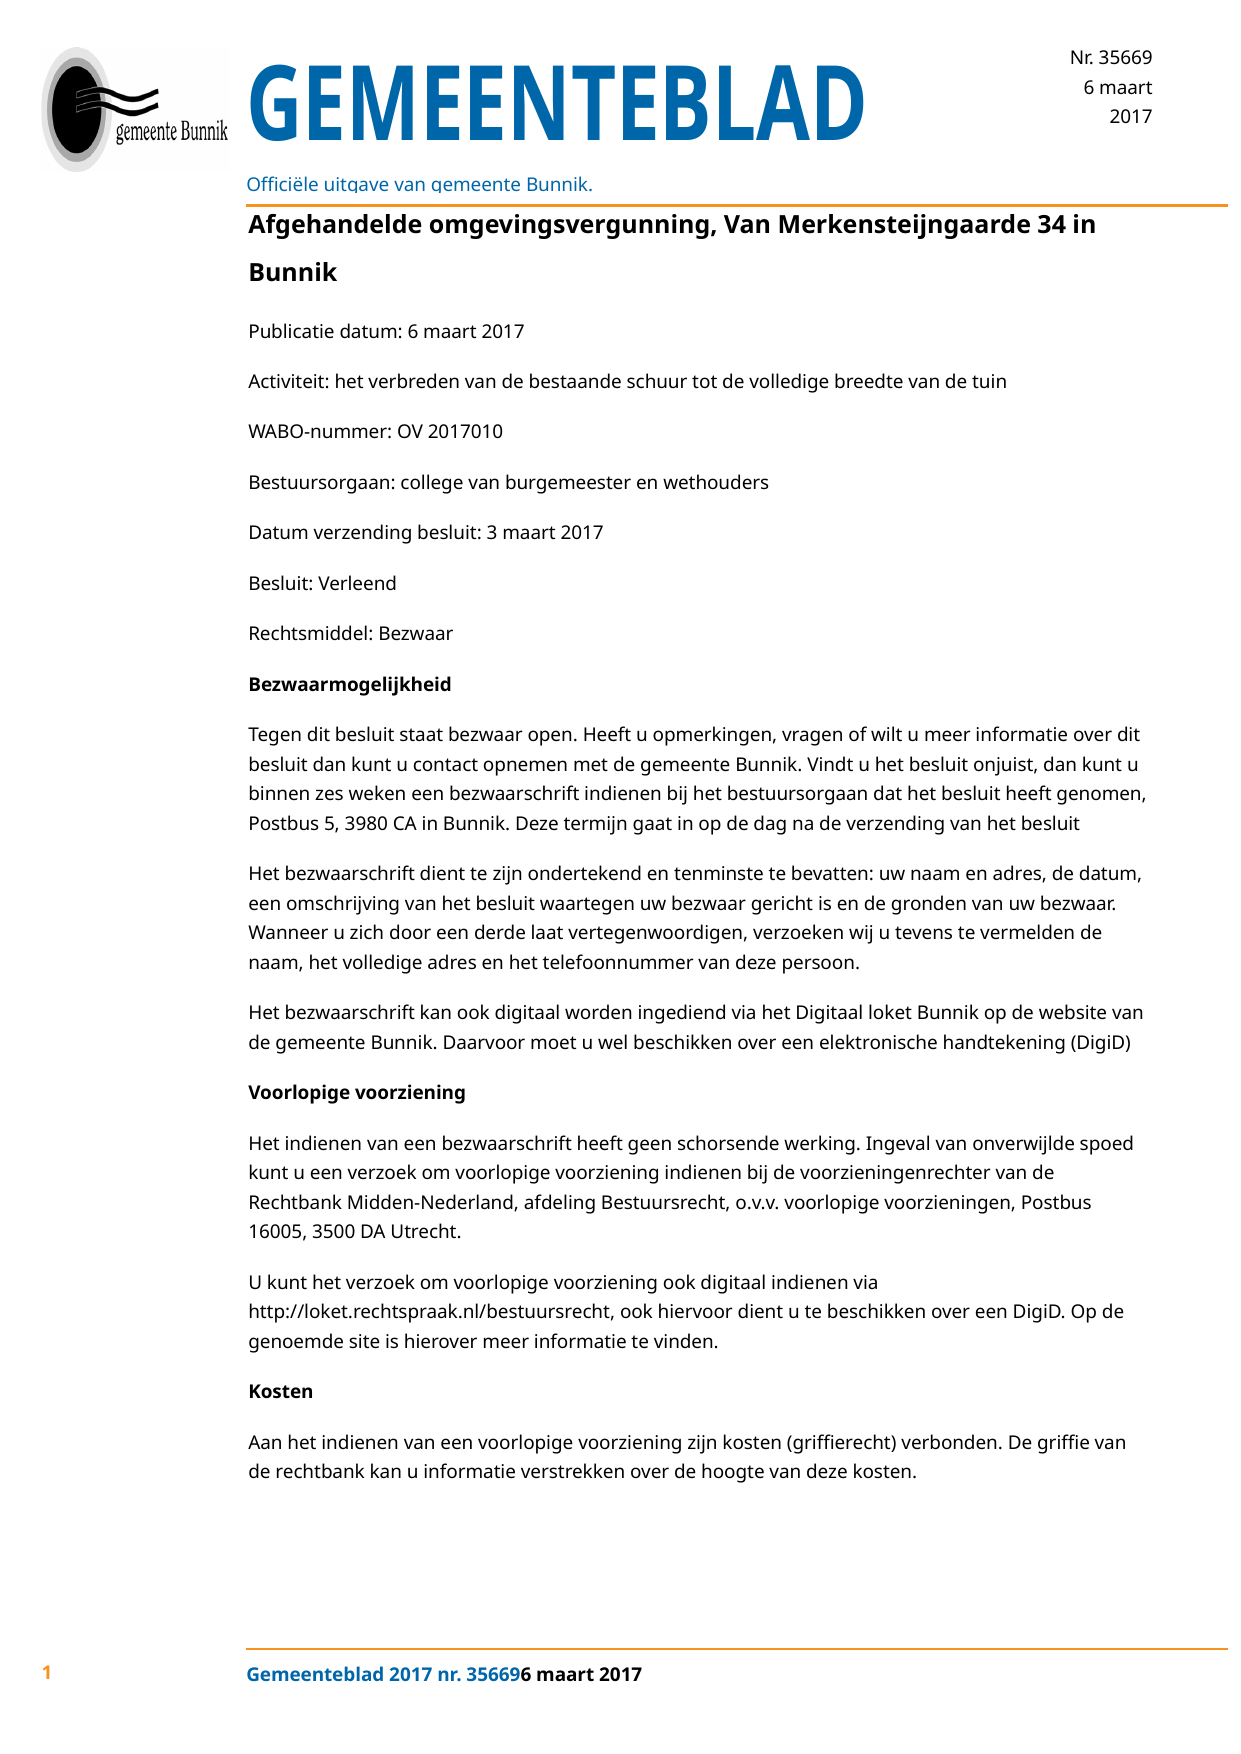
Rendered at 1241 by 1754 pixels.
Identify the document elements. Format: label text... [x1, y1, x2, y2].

text Besluit: Verleend [248, 570, 1152, 596]
text Aan het indienen van een voorlopige voorziening zijn kosten (griffierecht) verbonden. De griffie van de rechtbank kan u informatie verstrekken over de hoogte van deze kosten. [248, 1429, 1152, 1484]
text WABO-nummer: OV 2017010 [248, 419, 1152, 444]
text Het indienen van een bezwaarschrift heeft geen schorsende werking. Ingeval van onverwijlde spoed kunt u een verzoek om voorlopige voorziening indienen bij de voorzieningenrechter van de Rechtbank Midden-Nederland, afdeling Bestuursrecht, o.v.v. voorlopige voorzieningen, Postbus 16005, 3500 DA Utrecht. [248, 1130, 1152, 1244]
text Kosten [248, 1379, 1152, 1404]
text Voorlopige voorziening [248, 1079, 1152, 1105]
text Tegen dit besluit staat bezwaar open. Heeft u opmerkingen, vragen of wilt u meer informatie over dit besluit dan kunt u contact opnemen met de gemeente Bunnik. Vindt u het besluit onjuist, dan kunt u binnen zes weken een bezwaarschrift indienen bij het bestuursorgaan dat het besluit heeft genomen, Postbus 5, 3980 CA in Bunnik. Deze termijn gaat in op de dag na de verzending van het besluit [248, 721, 1152, 836]
text Afgehandelde omgevingsvergunning, Van Merkensteijngaarde 34 in Bunnik [248, 207, 1152, 288]
text Activiteit: het verbreden van de bestaande schuur tot de volledige breedte van de tuin [248, 368, 1152, 394]
text U kunt het verzoek om voorlopige voorziening ook digitaal indienen via http://loket.rechtspraak.nl/bestuursrecht, ook hiervoor dient u te beschikken over een DigiD. Op de genoemde site is hierover meer informatie te vinden. [248, 1269, 1152, 1354]
text Het bezwaarschrift kan ook digitaal worden ingediend via het Digitaal loket Bunnik op de website van de gemeente Bunnik. Daarvoor moet u wel beschikken over een elektronische handtekening (DigiD) [248, 999, 1152, 1055]
text Datum verzending besluit: 3 maart 2017 [248, 519, 1152, 545]
text Het bezwaarschrift dient te zijn ondertekend en tenminste te bevatten: uw naam en adres, de datum, een omschrijving van het besluit waartegen uw bezwaar gericht is en de gronden van uw bezwaar. Wanneer u zich door een derde laat vertegenwoordigen, verzoeken wij u tevens te vermelden de naam, het volledige adres en het telefoonnummer van deze persoon. [248, 860, 1152, 975]
picture [41, 47, 231, 172]
text Rechtsmiddel: Bezwaar [248, 620, 1152, 646]
text Bezwaarmogelijkheid [248, 671, 1152, 697]
text Bestuursorgaan: college van burgemeester en wethouders [248, 469, 1152, 495]
text Publicatie datum: 6 maart 2017 [248, 318, 1152, 344]
